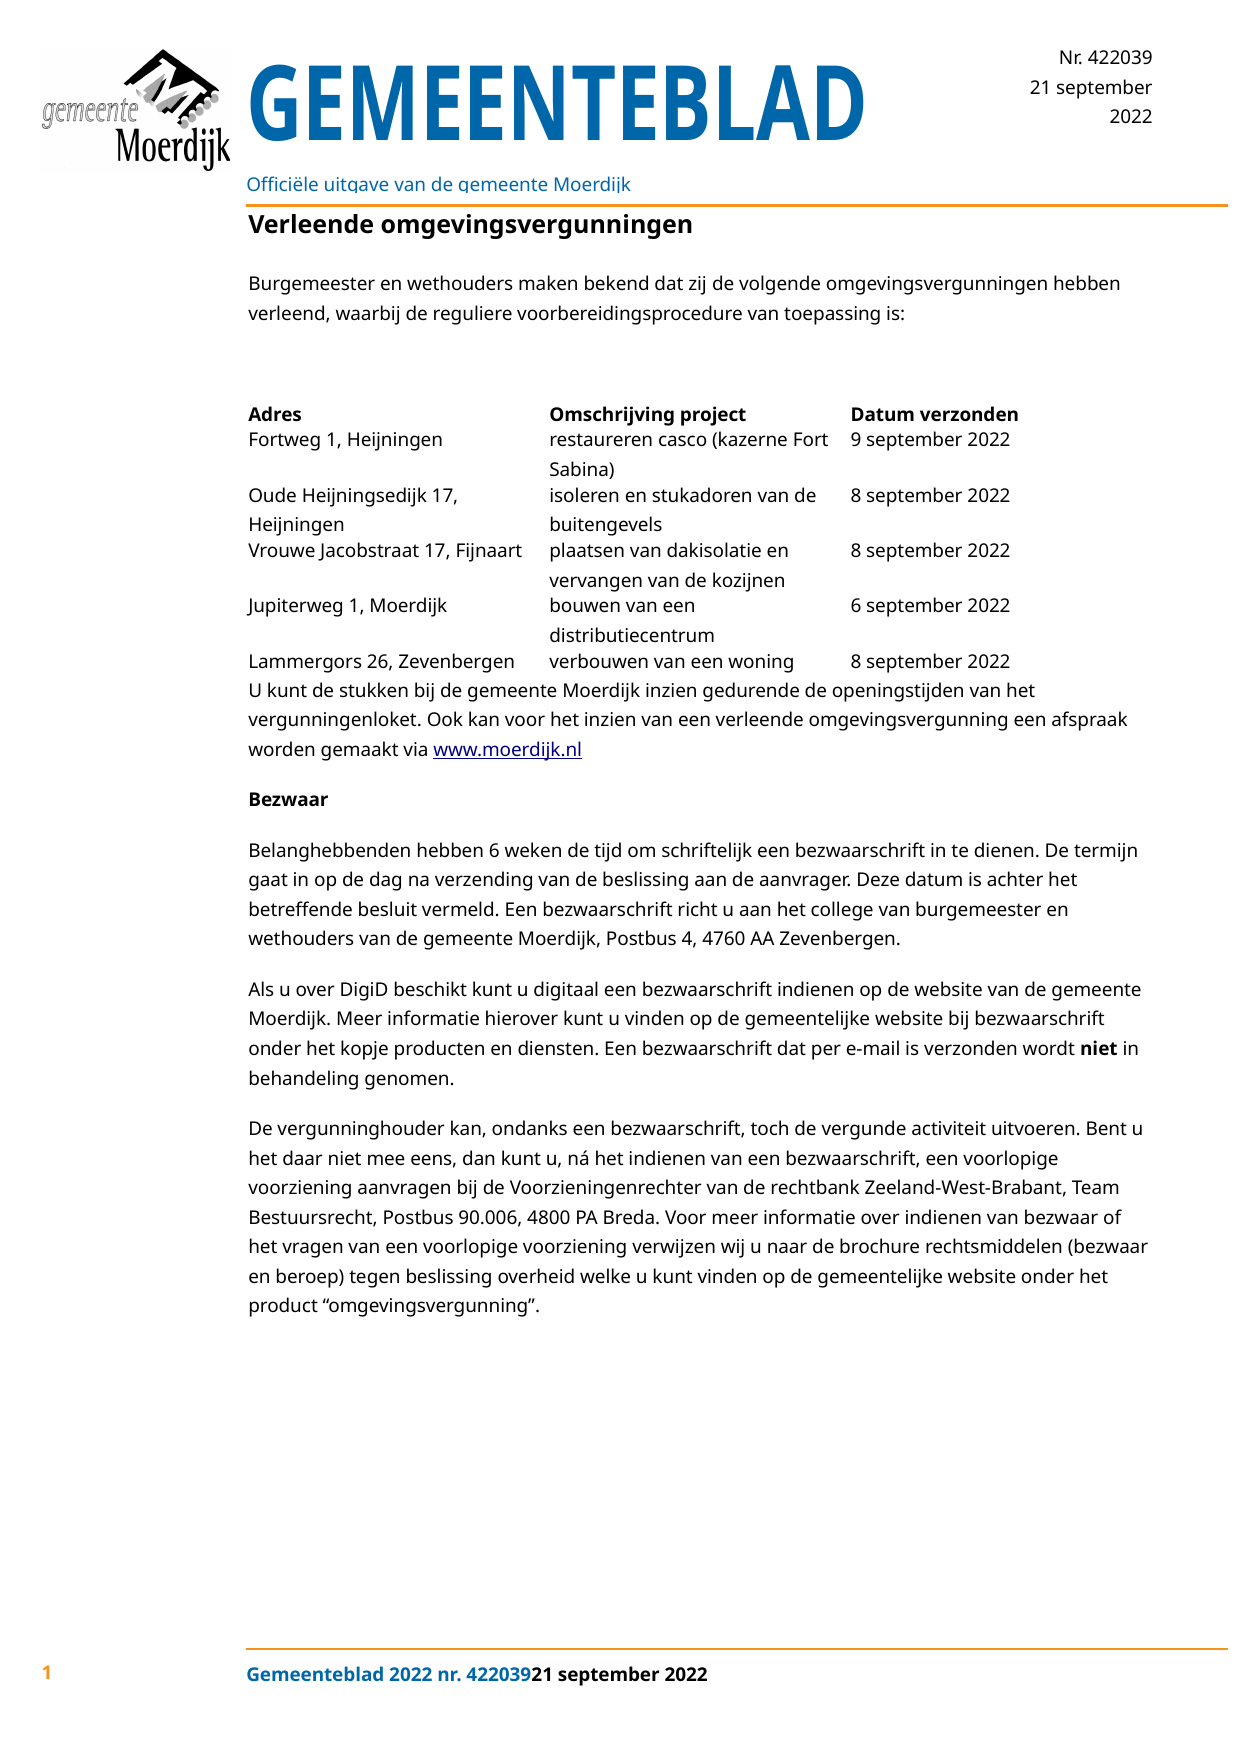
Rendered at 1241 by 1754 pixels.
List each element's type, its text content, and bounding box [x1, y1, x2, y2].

table_cell Oude Heijningsedijk 17, Heijningen [248, 482, 549, 537]
table_cell bouwen van een distributiecentrum [549, 593, 850, 648]
table_cell plaatsen van dakisolatie en vervangen van de kozijnen [549, 537, 850, 592]
text Verleende omgevingsvergunningen [248, 207, 1152, 241]
table_cell 8 september 2022 [850, 648, 1152, 673]
text De vergunninghouder kan, ondanks een bezwaarschrift, toch de vergunde activiteit uitvoeren. Bent u het daar niet mee eens, dan kunt u, ná het indienen van een bezwaarschrift, een voorlopige voorziening aanvragen bij de Voorzieningenrechter van de rechtbank Zeeland-West-Brabant, Team Bestuursrecht, Postbus 90.006, 4800 PA Breda. Voor meer informatie over indienen van bezwaar of het vragen van een voorlopige voorziening verwijzen wij u naar de brochure rechtsmiddelen (bezwaar en beroep) tegen beslissing overheid welke u kunt vinden op de gemeentelijke website onder het product “omgevingsvergunning”. [248, 1115, 1152, 1318]
table_cell 8 september 2022 [850, 537, 1152, 592]
table_cell 8 september 2022 [850, 482, 1152, 537]
table_cell isoleren en stukadoren van de buitengevels [549, 482, 850, 537]
table_header Adres [248, 401, 549, 427]
picture [41, 47, 231, 172]
table_cell Jupiterweg 1, Moerdijk [248, 593, 549, 648]
table_cell Lammergors 26, Zevenbergen [248, 648, 549, 673]
text U kunt de stukken bij de gemeente Moerdijk inzien gedurende de openingstijden van het vergunningenloket. Ook kan voor het inzien van een verleende omgevingsvergunning een afspraak worden gemaakt via www.moerdijk.nl [248, 677, 1152, 762]
table_cell Vrouwe Jacobstraat 17, Fijnaart [248, 537, 549, 592]
text Belanghebbenden hebben 6 weken de tijd om schriftelijk een bezwaarschrift in te dienen. De termijn gaat in op de dag na verzending van de beslissing aan de aanvrager. Deze datum is achter het betreffende besluit vermeld. Een bezwaarschrift richt u aan het college van burgemeester en wethouders van de gemeente Moerdijk, Postbus 4, 4760 AA Zevenbergen. [248, 837, 1152, 951]
table_cell restaureren casco (kazerne Fort Sabina) [549, 427, 850, 482]
table_header Datum verzonden [850, 401, 1152, 427]
text Burgemeester en wethouders maken bekend dat zij de volgende omgevingsvergunningen hebben verleend, waarbij de reguliere voorbereidingsprocedure van toepassing is: [248, 270, 1152, 326]
table_header Omschrijving project [549, 401, 850, 427]
table_cell Fortweg 1, Heijningen [248, 427, 549, 482]
text Bezwaar [248, 786, 1152, 812]
table_cell verbouwen van een woning [549, 648, 850, 673]
table_cell 6 september 2022 [850, 593, 1152, 648]
text Als u over DigiD beschikt kunt u digitaal een bezwaarschrift indienen op de website van de gemeente Moerdijk. Meer informatie hierover kunt u vinden op de gemeentelijke website bij bezwaarschrift onder het kopje producten en diensten. Een bezwaarschrift dat per e-mail is verzonden wordt niet in behandeling genomen. [248, 976, 1152, 1090]
table_cell 9 september 2022 [850, 427, 1152, 482]
